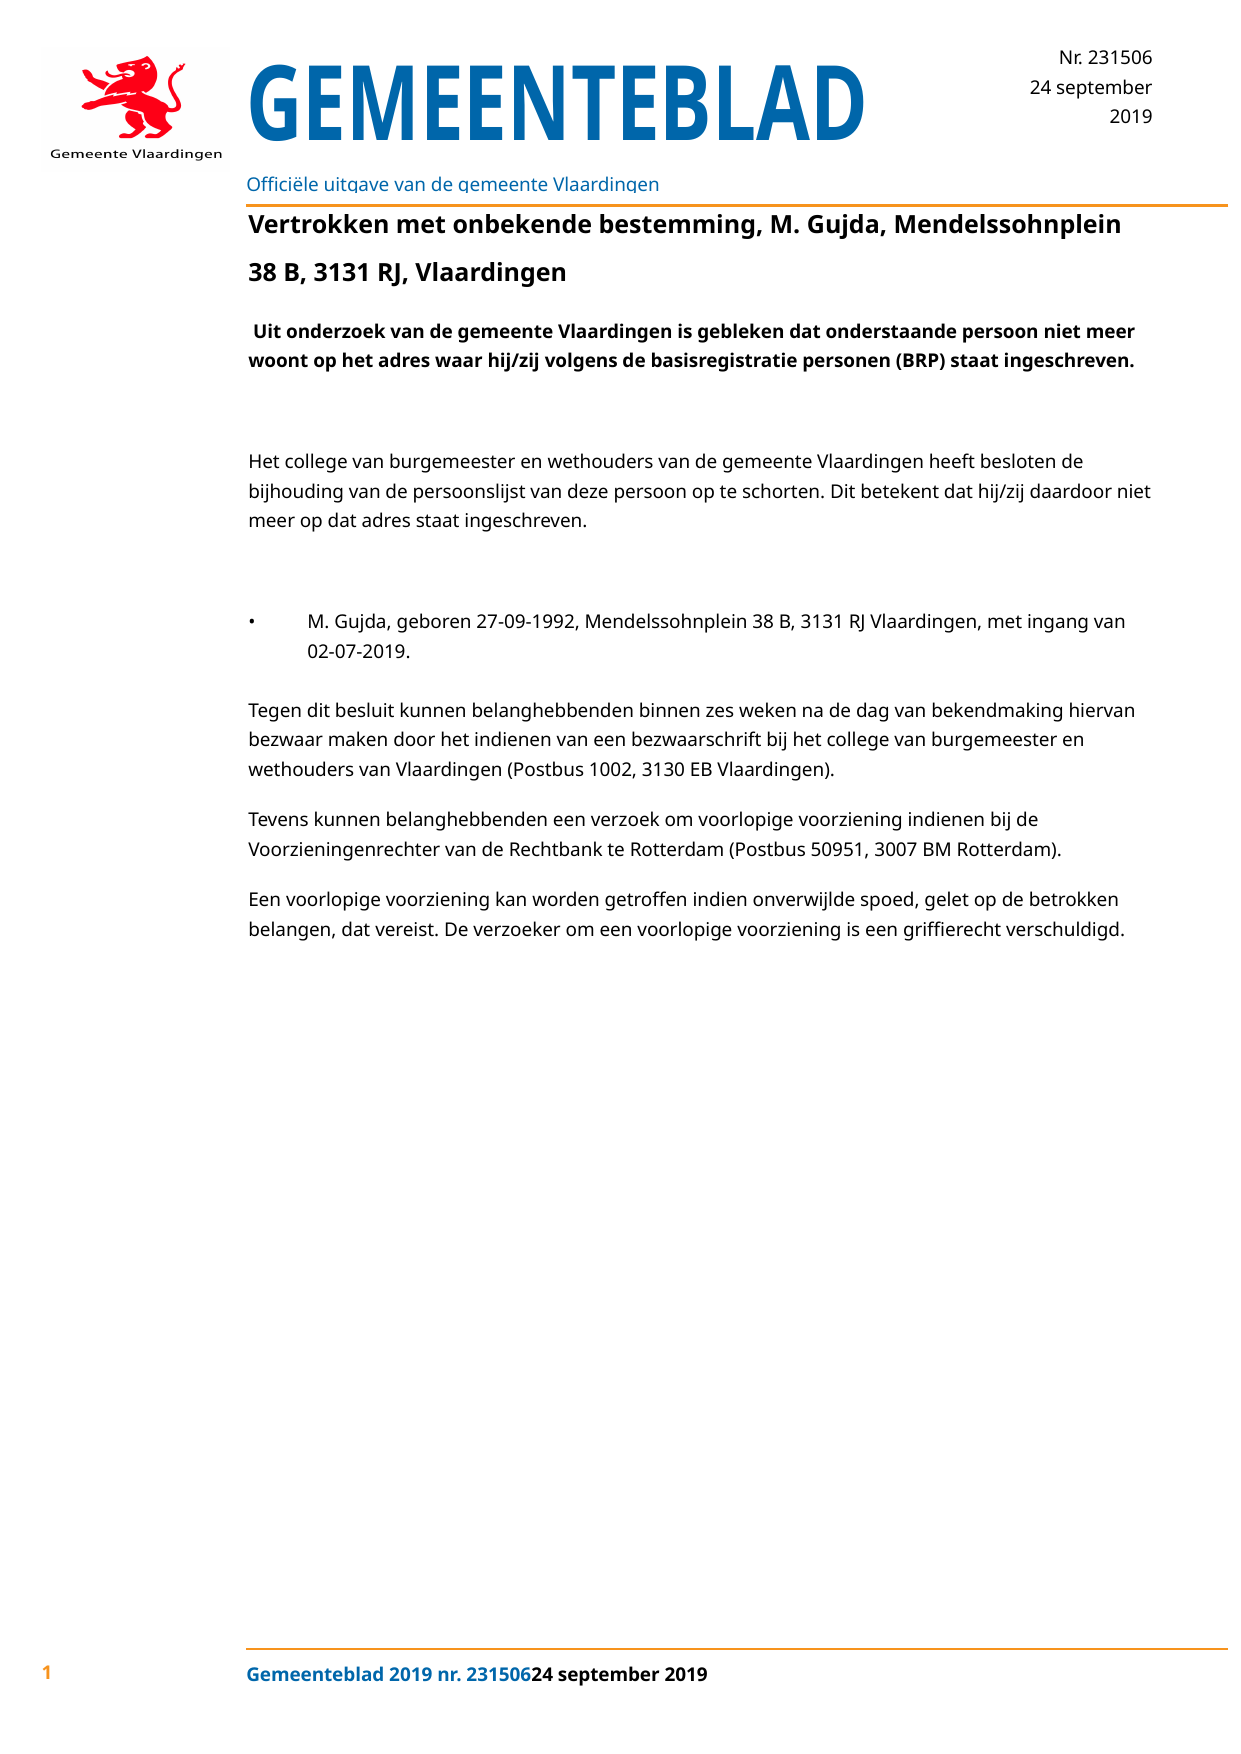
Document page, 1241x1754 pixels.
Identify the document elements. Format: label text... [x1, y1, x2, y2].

text Tegen dit besluit kunnen belanghebbenden binnen zes weken na de dag van bekendmaking hiervan bezwaar maken door het indienen van een bezwaarschrift bij het college van burgemeester en wethouders van Vlaardingen (Postbus 1002, 3130 EB Vlaardingen). [248, 697, 1152, 782]
text Tevens kunnen belanghebbenden een verzoek om voorlopige voorziening indienen bij de Voorzieningenrechter van de Rechtbank te Rotterdam (Postbus 50951, 3007 BM Rotterdam). [248, 807, 1152, 862]
picture [41, 47, 231, 172]
text Het college van burgemeester en wethouders van de gemeente Vlaardingen heeft besloten de bijhouding van de persoonslijst van deze persoon op te schorten. Dit betekent dat hij/zij daardoor niet meer op dat adres staat ingeschreven. [248, 448, 1152, 533]
text Een voorlopige voorziening kan worden getroffen indien onverwijlde spoed, gelet op de betrokken belangen, dat vereist. De verzoeker om een voorlopige voorziening is een griffierecht verschuldigd. [248, 887, 1152, 942]
text Vertrokken met onbekende bestemming, M. Gujda, Mendelssohnplein 38 B, 3131 RJ, Vlaardingen [248, 207, 1152, 288]
text Uit onderzoek van de gemeente Vlaardingen is gebleken dat onderstaande persoon niet meer woont op het adres waar hij/zij volgens de basisregistratie personen (BRP) staat ingeschreven. [248, 318, 1152, 373]
list M. Gujda, geboren 27-09-1992, Mendelssohnplein 38 B, 3131 RJ Vlaardingen, met ingang van 02-07-2019. [248, 608, 1152, 664]
